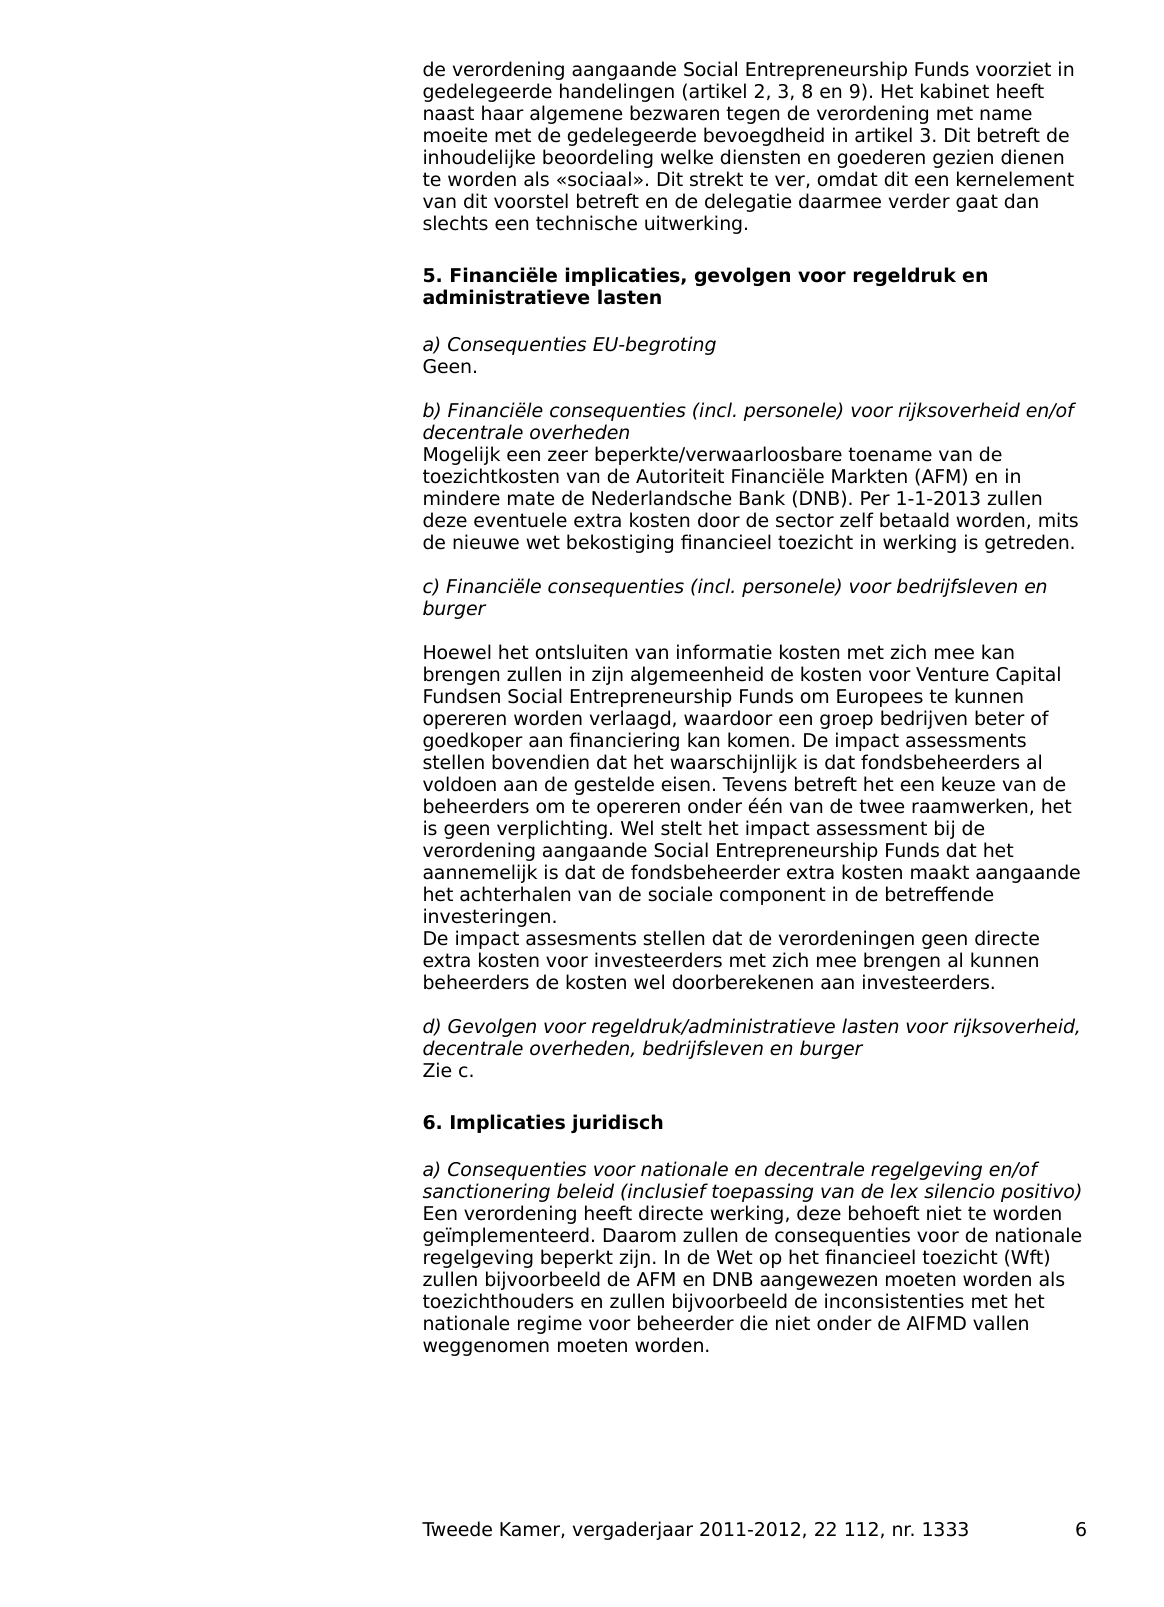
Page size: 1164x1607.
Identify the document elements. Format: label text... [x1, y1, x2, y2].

subtitle 6. Implicaties juridisch [422, 1112, 1087, 1134]
text De impact assesments stellen dat de verordeningen geen directe extra kosten voor investeerders met zich mee brengen al kunnen beheerders de kosten wel doorberekenen aan investeerders. [422, 928, 1087, 994]
text Een verordening heeft directe werking, deze behoeft niet te worden geïmplementeerd. Daarom zullen de consequenties voor de nationale regelgeving beperkt zijn. In de Wet op het financieel toezicht (Wft) zullen bijvoorbeeld de AFM en DNB aangewezen moeten worden als toezichthouders en zullen bijvoorbeeld de inconsistenties met het nationale regime voor beheerder die niet onder de AIFMD vallen weggenomen moeten worden. [422, 1203, 1087, 1357]
text Geen. [422, 356, 1087, 378]
text de verordening aangaande Social Entrepreneurship Funds voorziet in gedelegeerde handelingen (artikel 2, 3, 8 en 9). Het kabinet heeft naast haar algemene bezwaren tegen de verordening met name moeite met de gedelegeerde bevoegdheid in artikel 3. Dit betreft de inhoudelijke beoordeling welke diensten en goederen gezien dienen te worden als «sociaal». Dit strekt te ver, omdat dit een kernelement van dit voorstel betreft en de delegatie daarmee verder gaat dan slechts een technische uitwerking. [422, 59, 1087, 235]
subtitle a) Consequenties EU-begroting [422, 334, 1087, 356]
text Hoewel het ontsluiten van informatie kosten met zich mee kan brengen zullen in zijn algemeenheid de kosten voor Venture Capital Fundsen Social Entrepreneurship Funds om Europees te kunnen opereren worden verlaagd, waardoor een groep bedrijven beter of goedkoper aan financiering kan komen. De impact assessments stellen bovendien dat het waarschijnlijk is dat fondsbeheerders al voldoen aan de gestelde eisen. Tevens betreft het een keuze van de beheerders om te opereren onder één van de twee raamwerken, het is geen verplichting. Wel stelt het impact assessment bij de verordening aangaande Social Entrepreneurship Funds dat het aannemelijk is dat de fondsbeheerder extra kosten maakt aangaande het achterhalen van de sociale component in de betreffende investeringen. [422, 642, 1087, 928]
subtitle b) Financiële consequenties (incl. personele) voor rijksoverheid en/of decentrale overheden [422, 400, 1087, 444]
subtitle a) Consequenties voor nationale en decentrale regelgeving en/of sanctionering beleid (inclusief toepassing van de lex silencio positivo) [422, 1159, 1087, 1203]
text Mogelijk een zeer beperkte/verwaarloosbare toename van de toezichtkosten van de Autoriteit Financiële Markten (AFM) en in mindere mate de Nederlandsche Bank (DNB). Per 1-1-2013 zullen deze eventuele extra kosten door de sector zelf betaald worden, mits de nieuwe wet bekostiging financieel toezicht in werking is getreden. [422, 444, 1087, 554]
text Zie c. [422, 1060, 1087, 1082]
subtitle d) Gevolgen voor regeldruk/administratieve lasten voor rijksoverheid, decentrale overheden, bedrijfsleven en burger [422, 1016, 1087, 1060]
subtitle c) Financiële consequenties (incl. personele) voor bedrijfsleven en burger [422, 576, 1087, 620]
subtitle 5. Financiële implicaties, gevolgen voor regeldruk en administratieve lasten [422, 265, 1087, 309]
